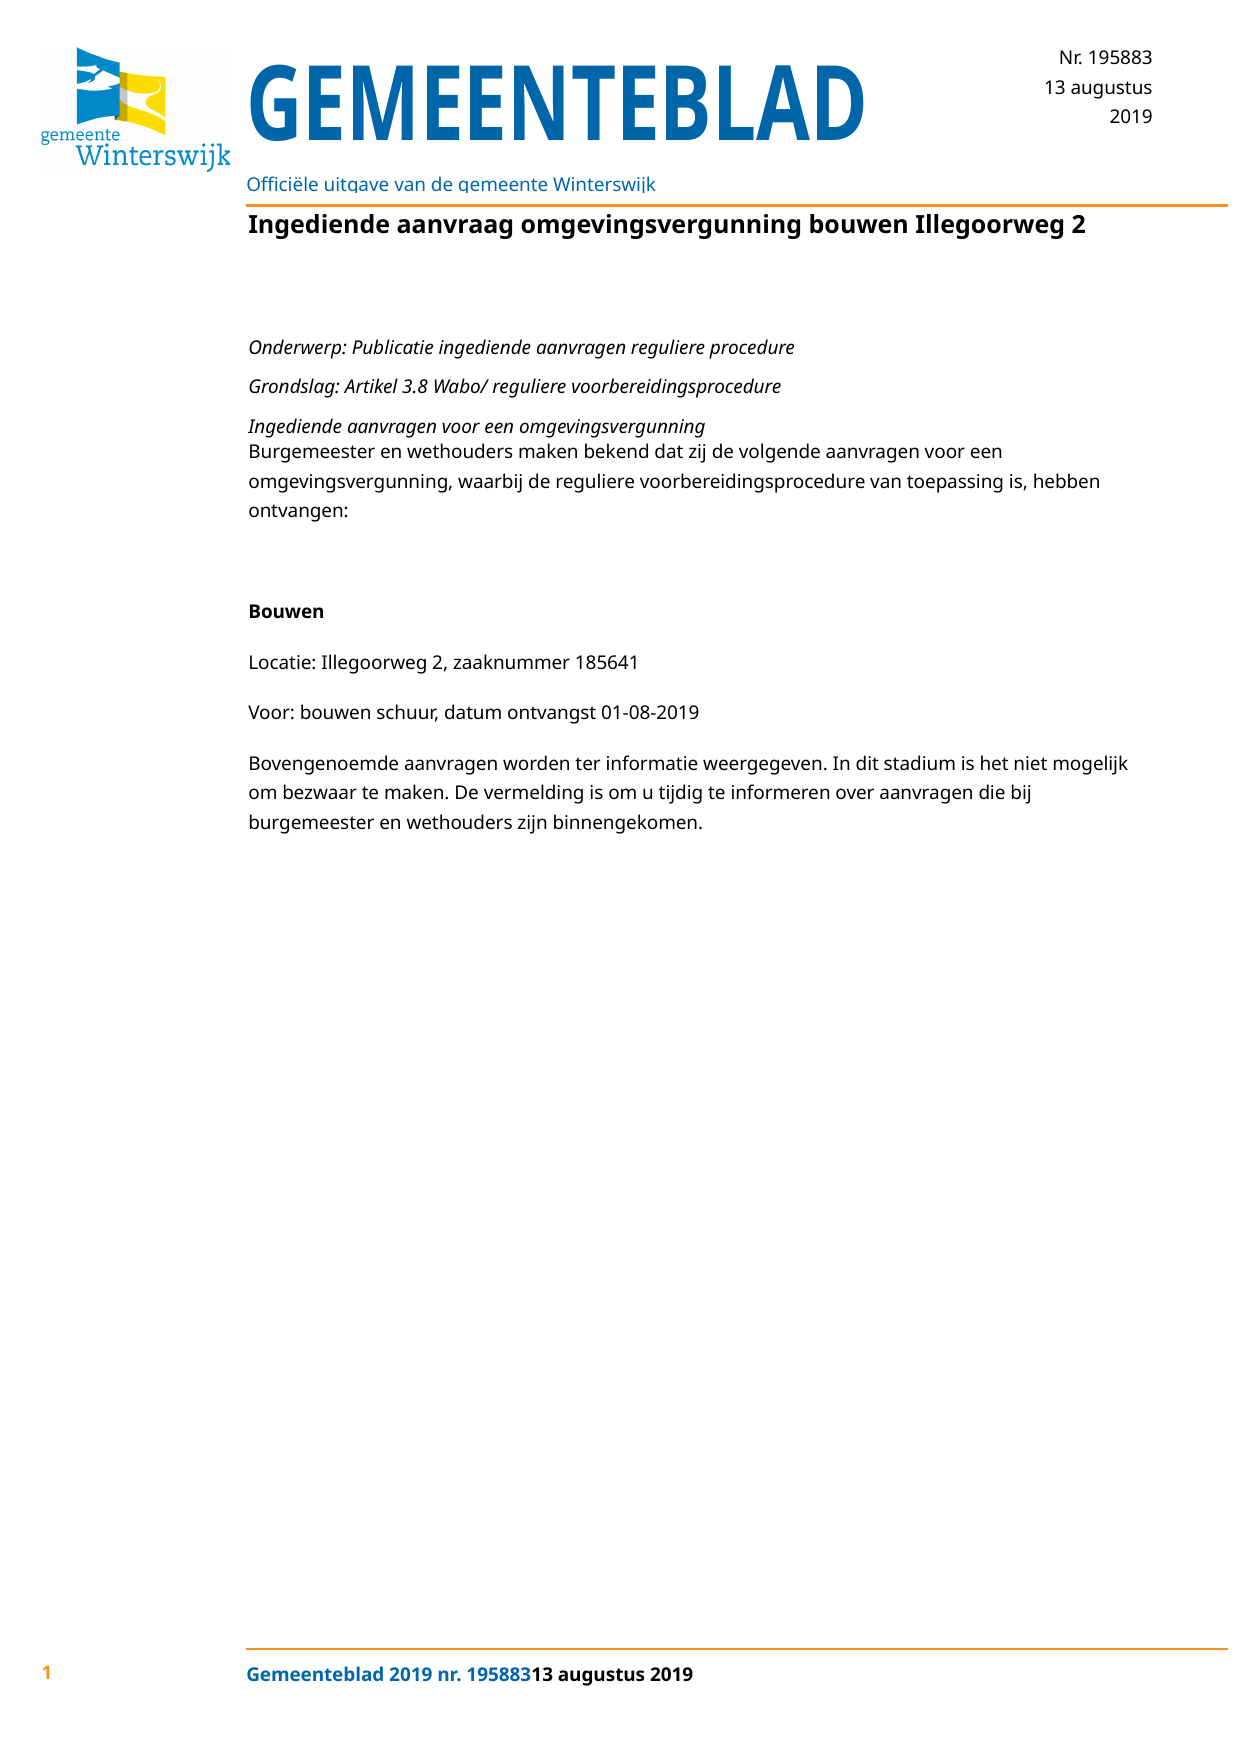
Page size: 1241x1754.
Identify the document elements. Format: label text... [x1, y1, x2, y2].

text Bovengenoemde aanvragen worden ter informatie weergegeven. In dit stadium is het niet mogelijk om bezwaar te maken. De vermelding is om u tijdig te informeren over aanvragen die bij burgemeester en wethouders zijn binnengekomen. [248, 750, 1152, 835]
text Grondslag: Artikel 3.8 Wabo/ reguliere voorbereidingsprocedure [248, 373, 1152, 399]
text Ingediende aanvragen voor een omgevingsvergunning [248, 413, 1152, 438]
text Onderwerp: Publicatie ingediende aanvragen reguliere procedure [248, 334, 1152, 360]
picture [41, 47, 231, 172]
text Ingediende aanvraag omgevingsvergunning bouwen Illegoorweg 2 [248, 207, 1152, 241]
text Voor: bouwen schuur, datum ontvangst 01-08-2019 [248, 699, 1152, 725]
picture [225, 153, 231, 162]
text Burgemeester en wethouders maken bekend dat zij de volgende aanvragen voor een omgevingsvergunning, waarbij de reguliere voorbereidingsprocedure van toepassing is, hebben ontvangen: [248, 438, 1152, 523]
text Locatie: Illegoorweg 2, zaaknummer 185641 [248, 649, 1152, 675]
text Bouwen [248, 598, 1152, 624]
